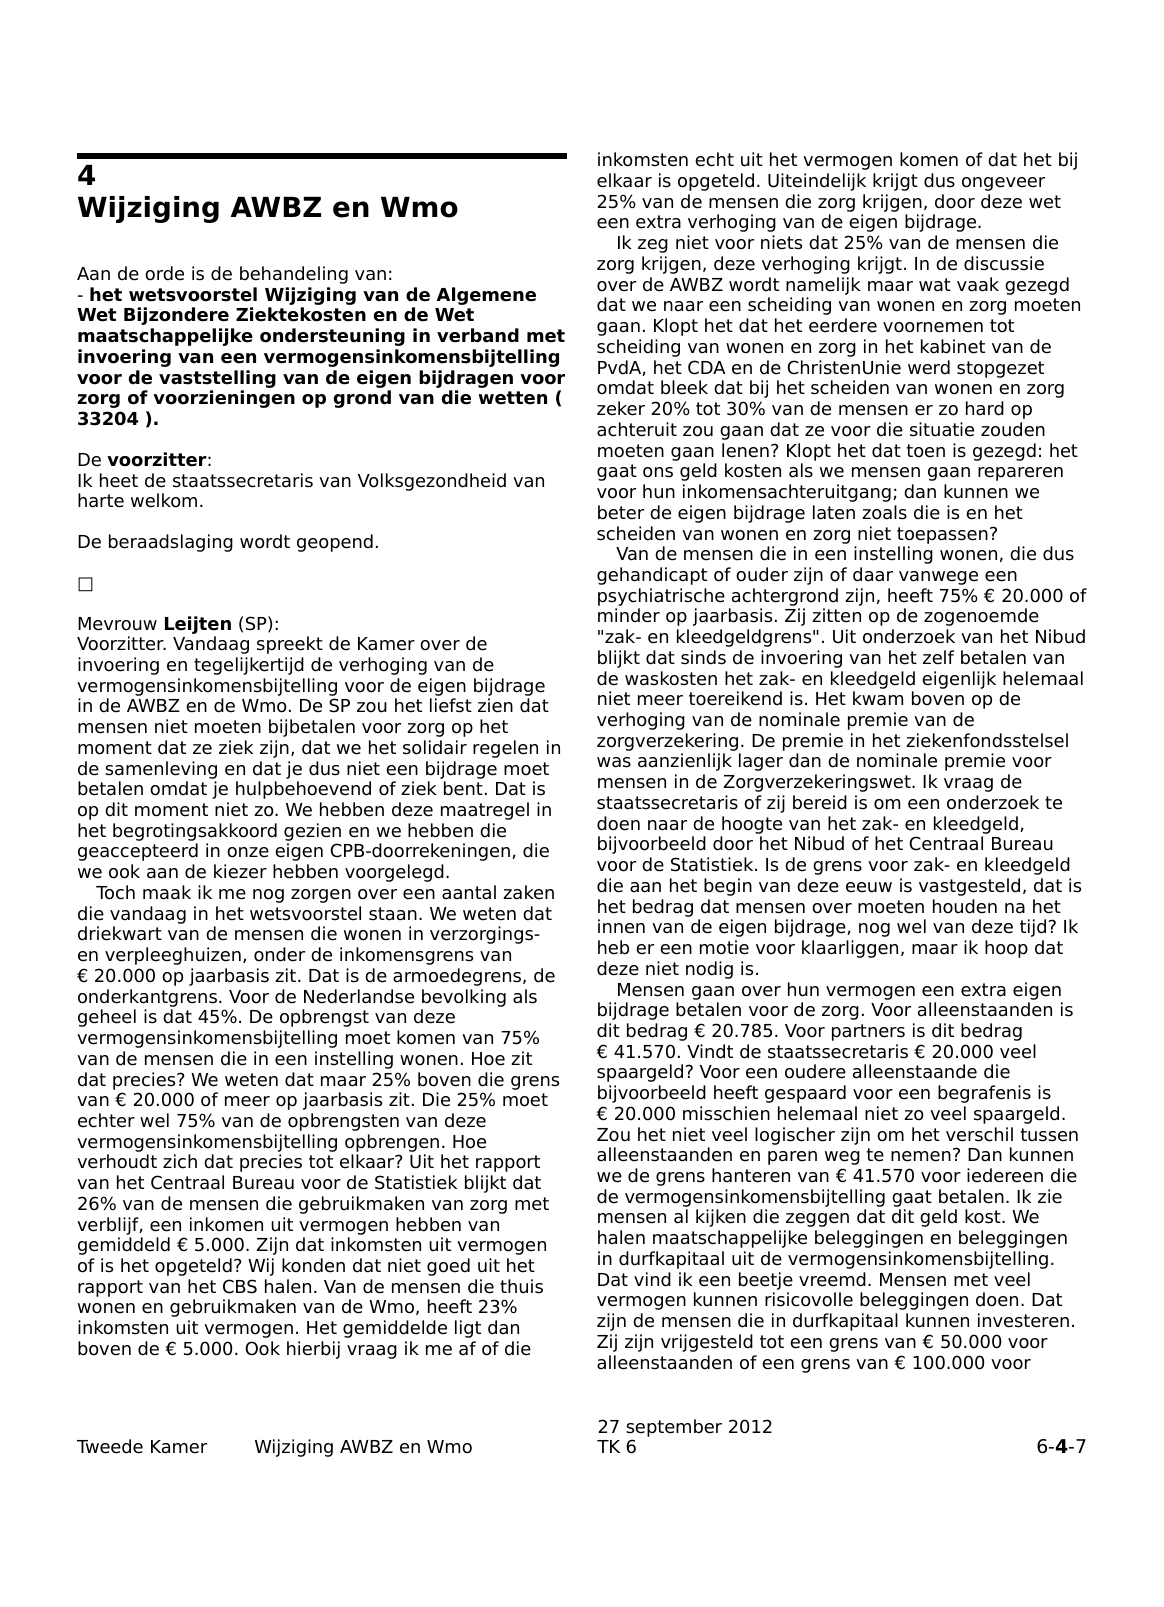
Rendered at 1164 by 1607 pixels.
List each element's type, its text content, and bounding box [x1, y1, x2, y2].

text - het wetsvoorstel Wijziging van de Algemene Wet Bijzondere Ziektekosten en de Wet maatschappelijke ondersteuning in verband met invoering van een vermogensinkomensbijtelling voor de vaststelling van de eigen bijdragen voor zorg of voorzieningen op grond van die wetten ( 33204 ). [77, 284, 567, 430]
text inkomsten echt uit het vermogen komen of dat het bij elkaar is opgeteld. Uiteindelijk krijgt dus ongeveer 25% van de mensen die zorg krijgen, door deze wet een extra verhoging van de eigen bijdrage. [596, 150, 1087, 233]
text Voorzitter. Vandaag spreekt de Kamer over de invoering en tegelijkertijd de verhoging van de vermogensinkomensbijtelling voor de eigen bijdrage in de AWBZ en de Wmo. De SP zou het liefst zien dat mensen niet moeten bijbetalen voor zorg op het moment dat ze ziek zijn, dat we het solidair regelen in de samenleving en dat je dus niet een bijdrage moet betalen omdat je hulpbehoevend of ziek bent. Dat is op dit moment niet zo. We hebben deze maatregel in het begrotingsakkoord gezien en we hebben die geaccepteerd in onze eigen CPB-doorrekeningen, die we ook aan de kiezer hebben voorgelegd. [77, 634, 567, 883]
text □ [77, 573, 567, 593]
text Ik heet de staatssecretaris van Volksgezondheid van harte welkom. [77, 470, 567, 512]
title 4 Wijziging AWBZ en Wmo [77, 159, 567, 224]
text Toch maak ik me nog zorgen over een aantal zaken die vandaag in het wetsvoorstel staan. We weten dat driekwart van de mensen die wonen in verzorgings- en verpleeghuizen, onder de inkomensgrens van € 20.000 op jaarbasis zit. Dat is de armoedegrens, de onderkantgrens. Voor de Nederlandse bevolking als geheel is dat 45%. De opbrengst van deze vermogensinkomensbijtelling moet komen van 75% van de mensen die in een instelling wonen. Hoe zit dat precies? We weten dat maar 25% boven die grens van € 20.000 of meer op jaarbasis zit. Die 25% moet echter wel 75% van de opbrengsten van deze vermogensinkomensbijtelling opbrengen. Hoe verhoudt zich dat precies tot elkaar? Uit het rapport van het Centraal Bureau voor de Statistiek blijkt dat 26% van de mensen die gebruikmaken van zorg met verblijf, een inkomen uit vermogen hebben van gemiddeld € 5.000. Zijn dat inkomsten uit vermogen of is het opgeteld? Wij konden dat niet goed uit het rapport van het CBS halen. Van de mensen die thuis wonen en gebruikmaken van de Wmo, heeft 23% inkomsten uit vermogen. Het gemiddelde ligt dan boven de € 5.000. Ook hierbij vraag ik me af of die [77, 883, 567, 1359]
text Ik zeg niet voor niets dat 25% van de mensen die zorg krijgen, deze verhoging krijgt. In de discussie over de AWBZ wordt namelijk maar wat vaak gezegd dat we naar een scheiding van wonen en zorg moeten gaan. Klopt het dat het eerdere voornemen tot scheiding van wonen en zorg in het kabinet van de PvdA, het CDA en de ChristenUnie werd stopgezet omdat bleek dat bij het scheiden van wonen en zorg zeker 20% tot 30% van de mensen er zo hard op achteruit zou gaan dat ze voor die situatie zouden moeten gaan lenen? Klopt het dat toen is gezegd: het gaat ons geld kosten als we mensen gaan repareren voor hun inkomensachteruitgang; dan kunnen we beter de eigen bijdrage laten zoals die is en het scheiden van wonen en zorg niet toepassen? [596, 233, 1087, 544]
text Aan de orde is de behandeling van: [77, 264, 567, 284]
text Mensen gaan over hun vermogen een extra eigen bijdrage betalen voor de zorg. Voor alleenstaanden is dit bedrag € 20.785. Voor partners is dit bedrag € 41.570. Vindt de staatssecretaris € 20.000 veel spaargeld? Voor een oudere alleenstaande die bijvoorbeeld heeft gespaard voor een begrafenis is € 20.000 misschien helemaal niet zo veel spaargeld. Zou het niet veel logischer zijn om het verschil tussen alleenstaanden en paren weg te nemen? Dan kunnen we de grens hanteren van € 41.570 voor iedereen die de vermogensinkomensbijtelling gaat betalen. Ik zie mensen al kijken die zeggen dat dit geld kost. We halen maatschappelijke beleggingen en beleggingen in durfkapitaal uit de vermogensinkomensbijtelling. Dat vind ik een beetje vreemd. Mensen met veel vermogen kunnen risicovolle beleggingen doen. Dat zijn de mensen die in durfkapitaal kunnen investeren. Zij zijn vrijgesteld tot een grens van € 50.000 voor alleenstaanden of een grens van € 100.000 voor [596, 979, 1087, 1373]
text Van de mensen die in een instelling wonen, die dus gehandicapt of ouder zijn of daar vanwege een psychiatrische achtergrond zijn, heeft 75% € 20.000 of minder op jaarbasis. Zij zitten op de zogenoemde "zak- en kleedgeldgrens". Uit onderzoek van het Nibud blijkt dat sinds de invoering van het zelf betalen van de waskosten het zak- en kleedgeld eigenlijk helemaal niet meer toereikend is. Het kwam boven op de verhoging van de nominale premie van de zorgverzekering. De premie in het ziekenfondsstelsel was aanzienlijk lager dan de nominale premie voor mensen in de Zorgverzekeringswet. Ik vraag de staatssecretaris of zij bereid is om een onderzoek te doen naar de hoogte van het zak- en kleedgeld, bijvoorbeeld door het Nibud of het Centraal Bureau voor de Statistiek. Is de grens voor zak- en kleedgeld die aan het begin van deze eeuw is vastgesteld, dat is het bedrag dat mensen over moeten houden na het innen van de eigen bijdrage, nog wel van deze tijd? Ik heb er een motie voor klaarliggen, maar ik hoop dat deze niet nodig is. [596, 544, 1087, 979]
text De voorzitter: [77, 450, 567, 470]
text De beraadslaging wordt geopend. [77, 532, 567, 553]
text Mevrouw Leijten (SP): [77, 613, 567, 634]
